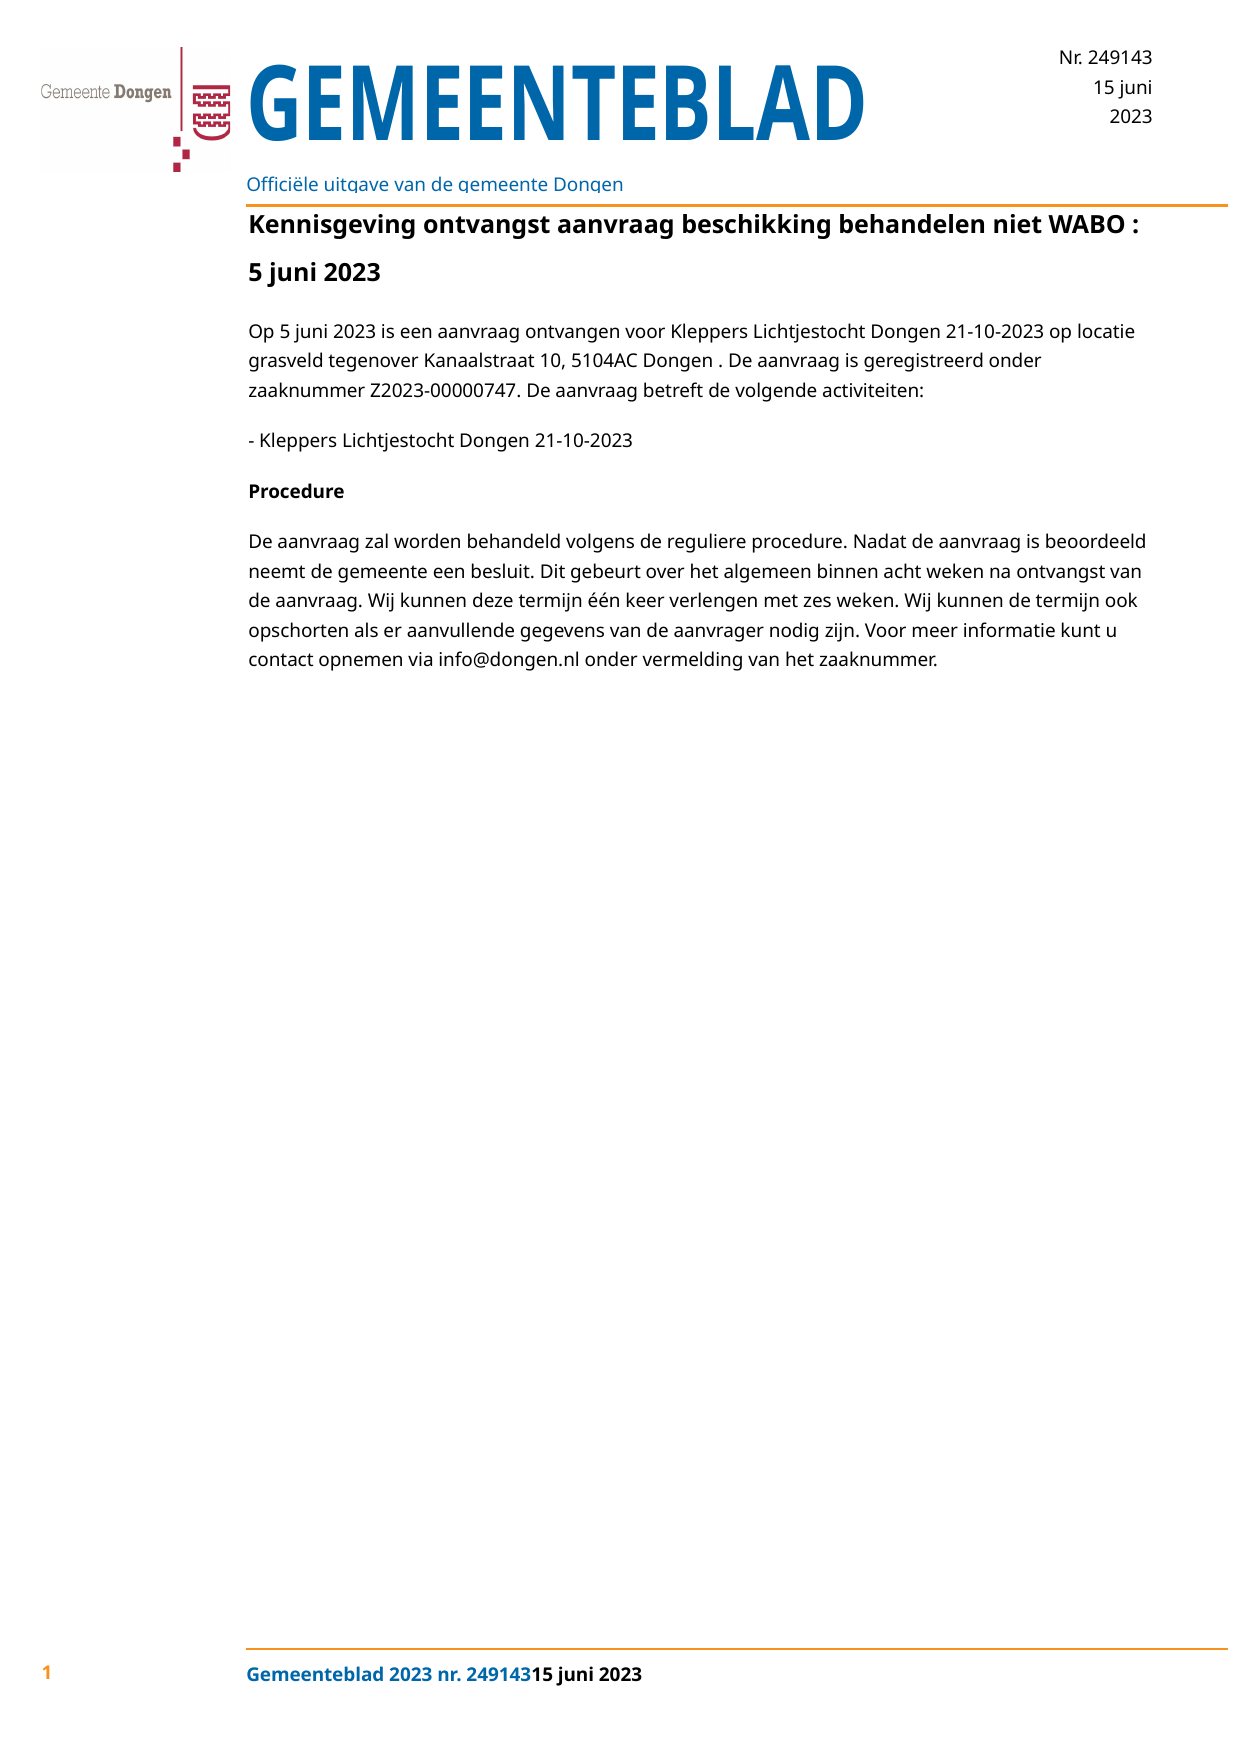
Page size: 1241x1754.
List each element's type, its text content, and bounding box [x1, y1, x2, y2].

text Procedure [248, 478, 1152, 504]
picture [41, 47, 231, 172]
text - Kleppers Lichtjestocht Dongen 21-10-2023 [248, 427, 1152, 453]
text Kennisgeving ontvangst aanvraag beschikking behandelen niet WABO : 5 juni 2023 [248, 207, 1152, 288]
text Op 5 juni 2023 is een aanvraag ontvangen voor Kleppers Lichtjestocht Dongen 21-10-2023 op locatie grasveld tegenover Kanaalstraat 10, 5104AC Dongen . De aanvraag is geregistreerd onder zaaknummer Z2023-00000747. De aanvraag betreft de volgende activiteiten: [248, 318, 1152, 403]
text De aanvraag zal worden behandeld volgens de reguliere procedure. Nadat de aanvraag is beoordeeld neemt de gemeente een besluit. Dit gebeurt over het algemeen binnen acht weken na ontvangst van de aanvraag. Wij kunnen deze termijn één keer verlengen met zes weken. Wij kunnen de termijn ook opschorten als er aanvullende gegevens van de aanvrager nodig zijn. Voor meer informatie kunt u contact opnemen via info@dongen.nl onder vermelding van het zaaknummer. [248, 528, 1152, 672]
